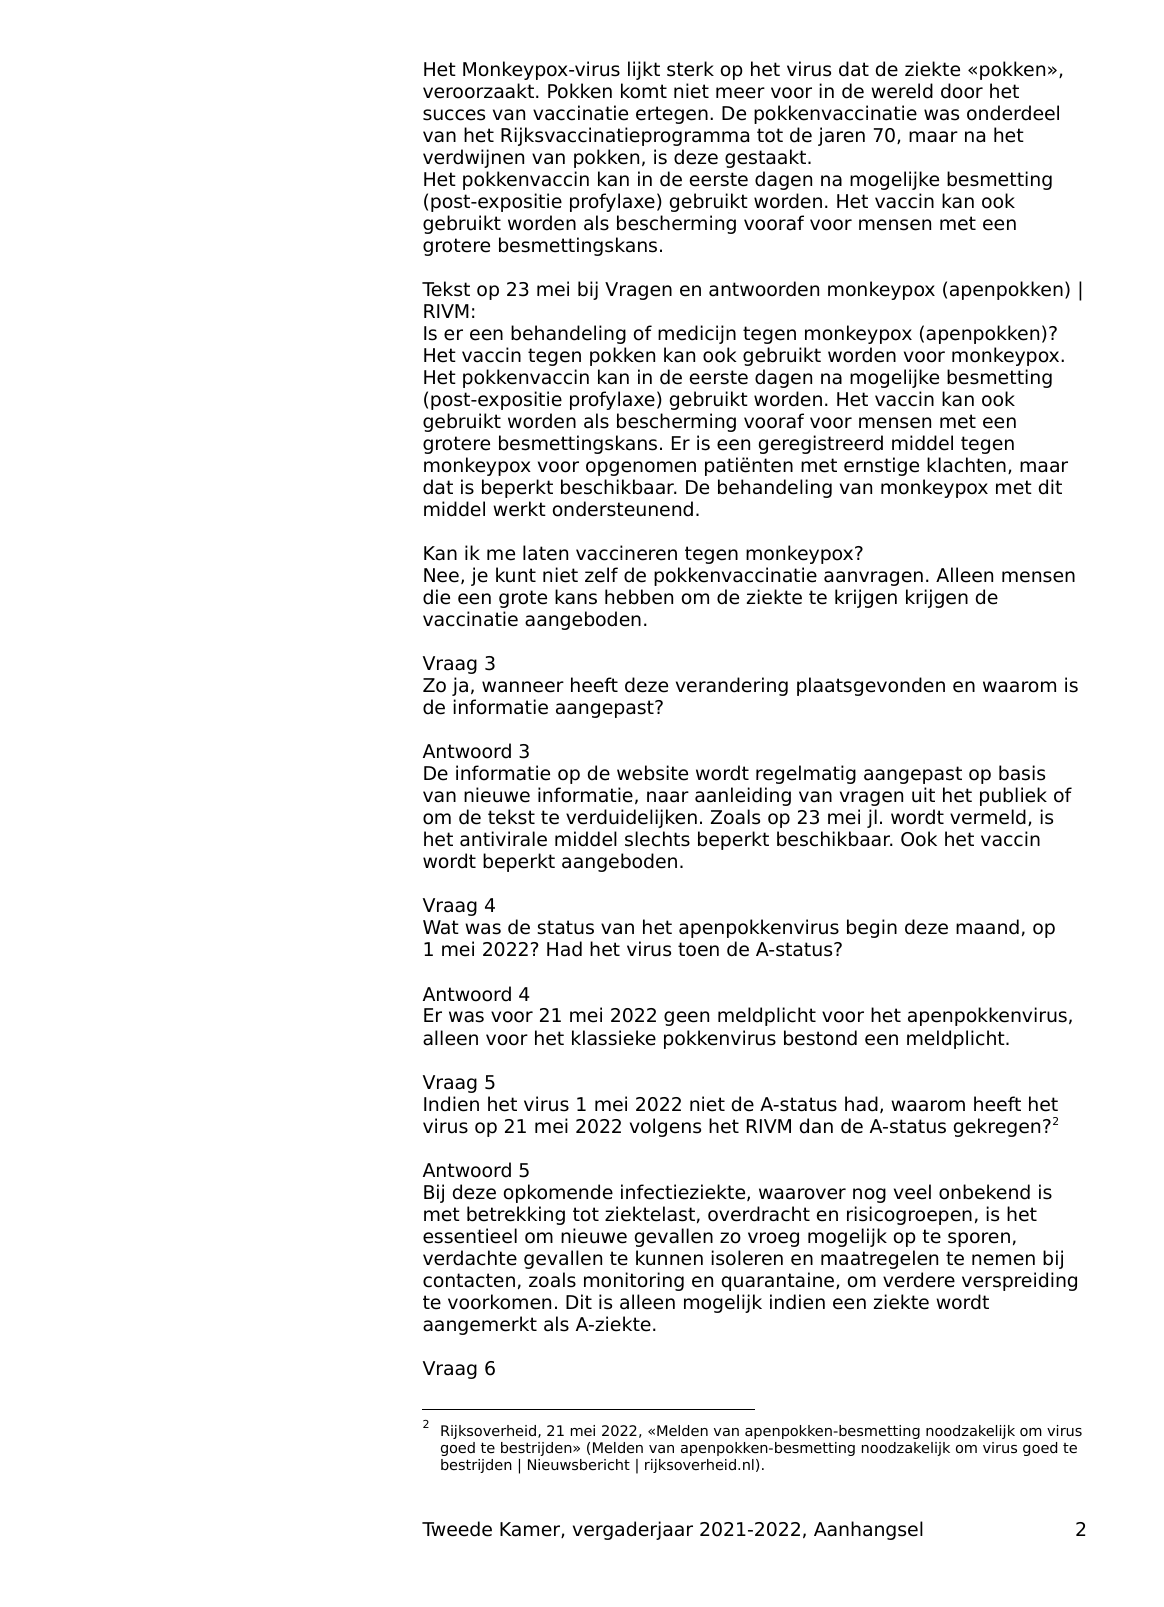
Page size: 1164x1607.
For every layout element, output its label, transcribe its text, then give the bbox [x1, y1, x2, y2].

text Indien het virus 1 mei 2022 niet de A-status had, waarom heeft het virus op 21 mei 2022 volgens het RIVM dan de A-status gekregen? [422, 1093, 1087, 1137]
text Het Monkeypox-virus lijkt sterk op het virus dat de ziekte «pokken», veroorzaakt. Pokken komt niet meer voor in de wereld door het succes van vaccinatie ertegen. De pokkenvaccinatie was onderdeel van het Rijksvaccinatieprogramma tot de jaren 70, maar na het verdwijnen van pokken, is deze gestaakt. [422, 59, 1087, 169]
text Het vaccin tegen pokken kan ook gebruikt worden voor monkeypox. Het pokkenvaccin kan in de eerste dagen na mogelijke besmetting (post-expositie profylaxe) gebruikt worden. Het vaccin kan ook gebruikt worden als bescherming vooraf voor mensen met een grotere besmettingskans. Er is een geregistreerd middel tegen monkeypox voor opgenomen patiënten met ernstige klachten, maar dat is beperkt beschikbaar. De behandeling van monkeypox met dit middel werkt ondersteunend. [422, 345, 1087, 521]
text Vraag 5 [422, 1072, 1087, 1093]
text Antwoord 4 [422, 983, 1087, 1005]
text De informatie op de website wordt regelmatig aangepast op basis van nieuwe informatie, naar aanleiding van vragen uit het publiek of om de tekst te verduidelijken. Zoals op 23 mei jl. wordt vermeld, is het antivirale middel slechts beperkt beschikbaar. Ook het vaccin wordt beperkt aangeboden. [422, 763, 1087, 873]
text Er was voor 21 mei 2022 geen meldplicht voor het apenpokkenvirus, alleen voor het klassieke pokkenvirus bestond een meldplicht. [422, 1005, 1087, 1049]
text Vraag 3 [422, 653, 1087, 675]
text Tekst op 23 mei bij Vragen en antwoorden monkeypox (apenpokken) | RIVM: [422, 279, 1087, 323]
text Is er een behandeling of medicijn tegen monkeypox (apenpokken)? [422, 323, 1087, 345]
text Zo ja, wanneer heeft deze verandering plaatsgevonden en waarom is de informatie aangepast? [422, 675, 1087, 719]
text Vraag 6 [422, 1358, 1087, 1380]
text Antwoord 5 [422, 1160, 1087, 1182]
text Nee, je kunt niet zelf de pokkenvaccinatie aanvragen. Alleen mensen die een grote kans hebben om de ziekte te krijgen krijgen de vaccinatie aangeboden. [422, 565, 1087, 631]
text Rijksoverheid, 21 mei 2022, «Melden van apenpokken-besmetting noodzakelijk om virus goed te bestrijden» (Melden van apenpokken-besmetting noodzakelijk om virus goed te bestrijden | Nieuwsbericht | rijksoverheid.nl). [422, 1418, 1087, 1474]
text Antwoord 3 [422, 741, 1087, 763]
text Bij deze opkomende infectieziekte, waarover nog veel onbekend is met betrekking tot ziektelast, overdracht en risicogroepen, is het essentieel om nieuwe gevallen zo vroeg mogelijk op te sporen, verdachte gevallen te kunnen isoleren en maatregelen te nemen bij contacten, zoals monitoring en quarantaine, om verdere verspreiding te voorkomen. Dit is alleen mogelijk indien een ziekte wordt aangemerkt als A-ziekte. [422, 1182, 1087, 1336]
text Vraag 4 [422, 895, 1087, 917]
text Het pokkenvaccin kan in de eerste dagen na mogelijke besmetting (post-expositie profylaxe) gebruikt worden. Het vaccin kan ook gebruikt worden als bescherming vooraf voor mensen met een grotere besmettingskans. [422, 169, 1087, 257]
text Wat was de status van het apenpokkenvirus begin deze maand, op 1 mei 2022? Had het virus toen de A-status? [422, 917, 1087, 961]
text Kan ik me laten vaccineren tegen monkeypox? [422, 543, 1087, 565]
